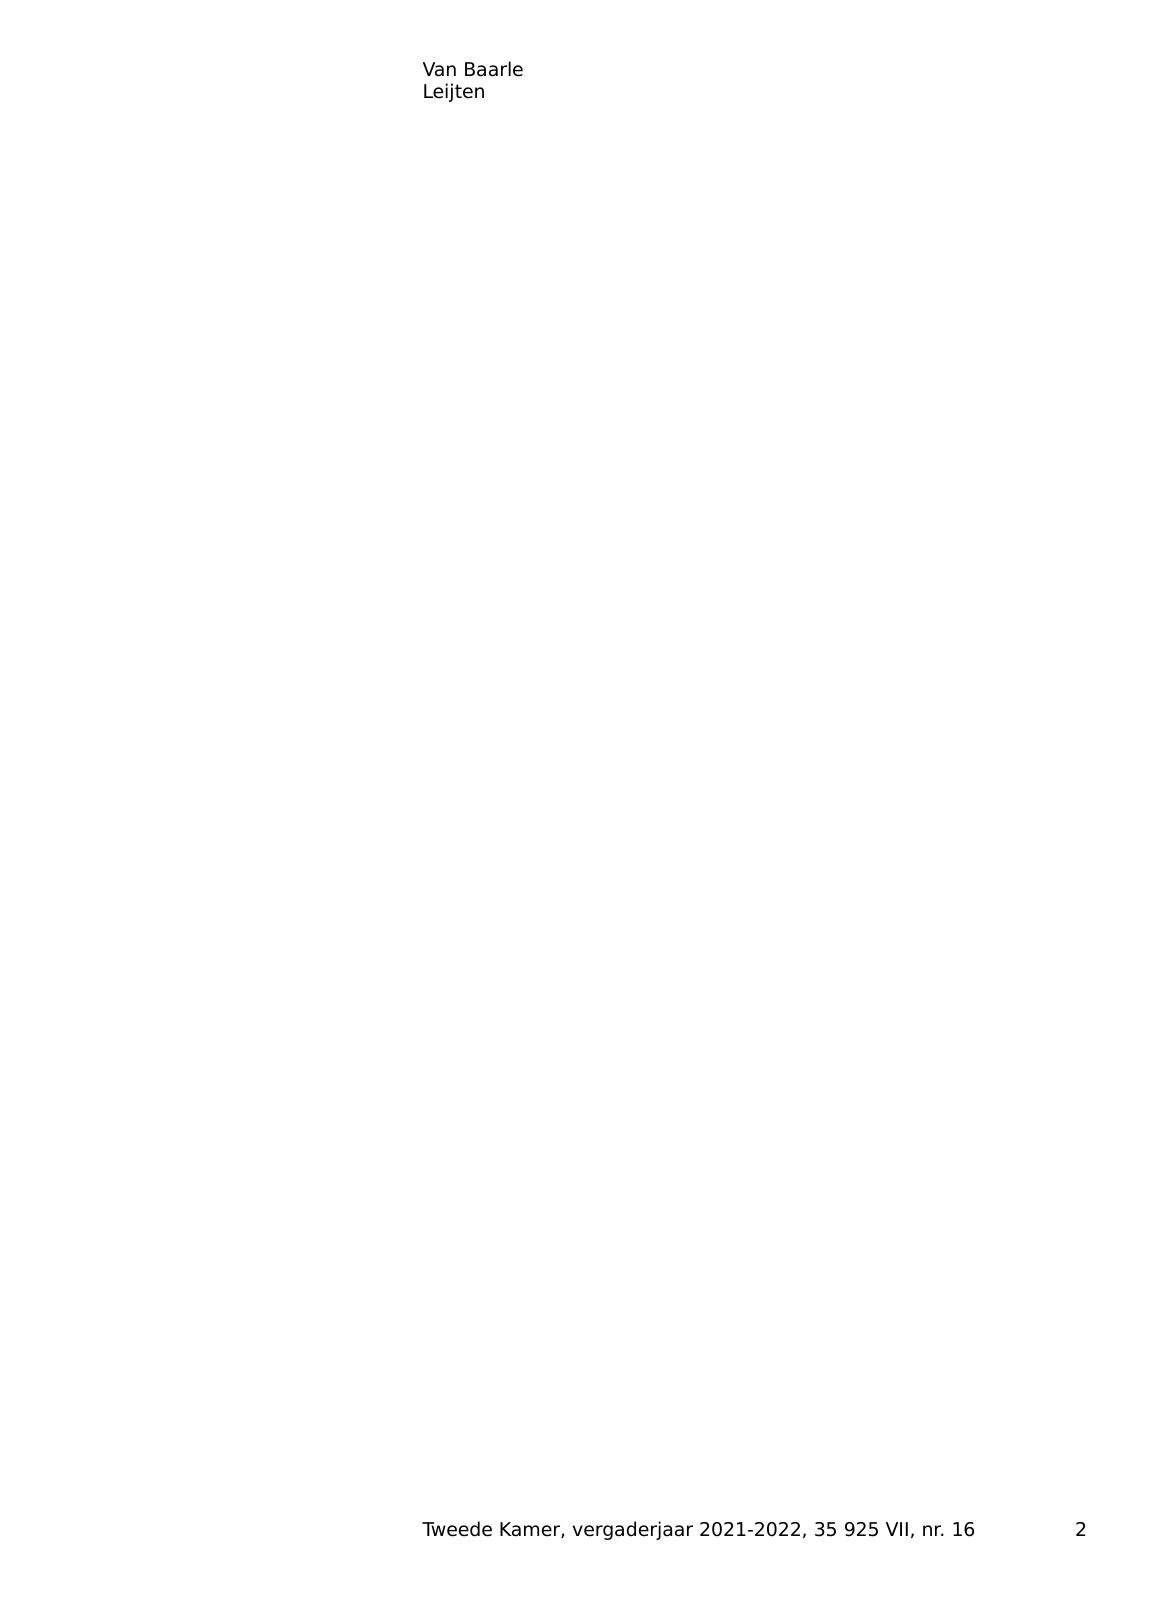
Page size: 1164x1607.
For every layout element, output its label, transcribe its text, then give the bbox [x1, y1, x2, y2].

text Leijten [422, 81, 1087, 103]
text Van Baarle [422, 59, 1087, 81]
